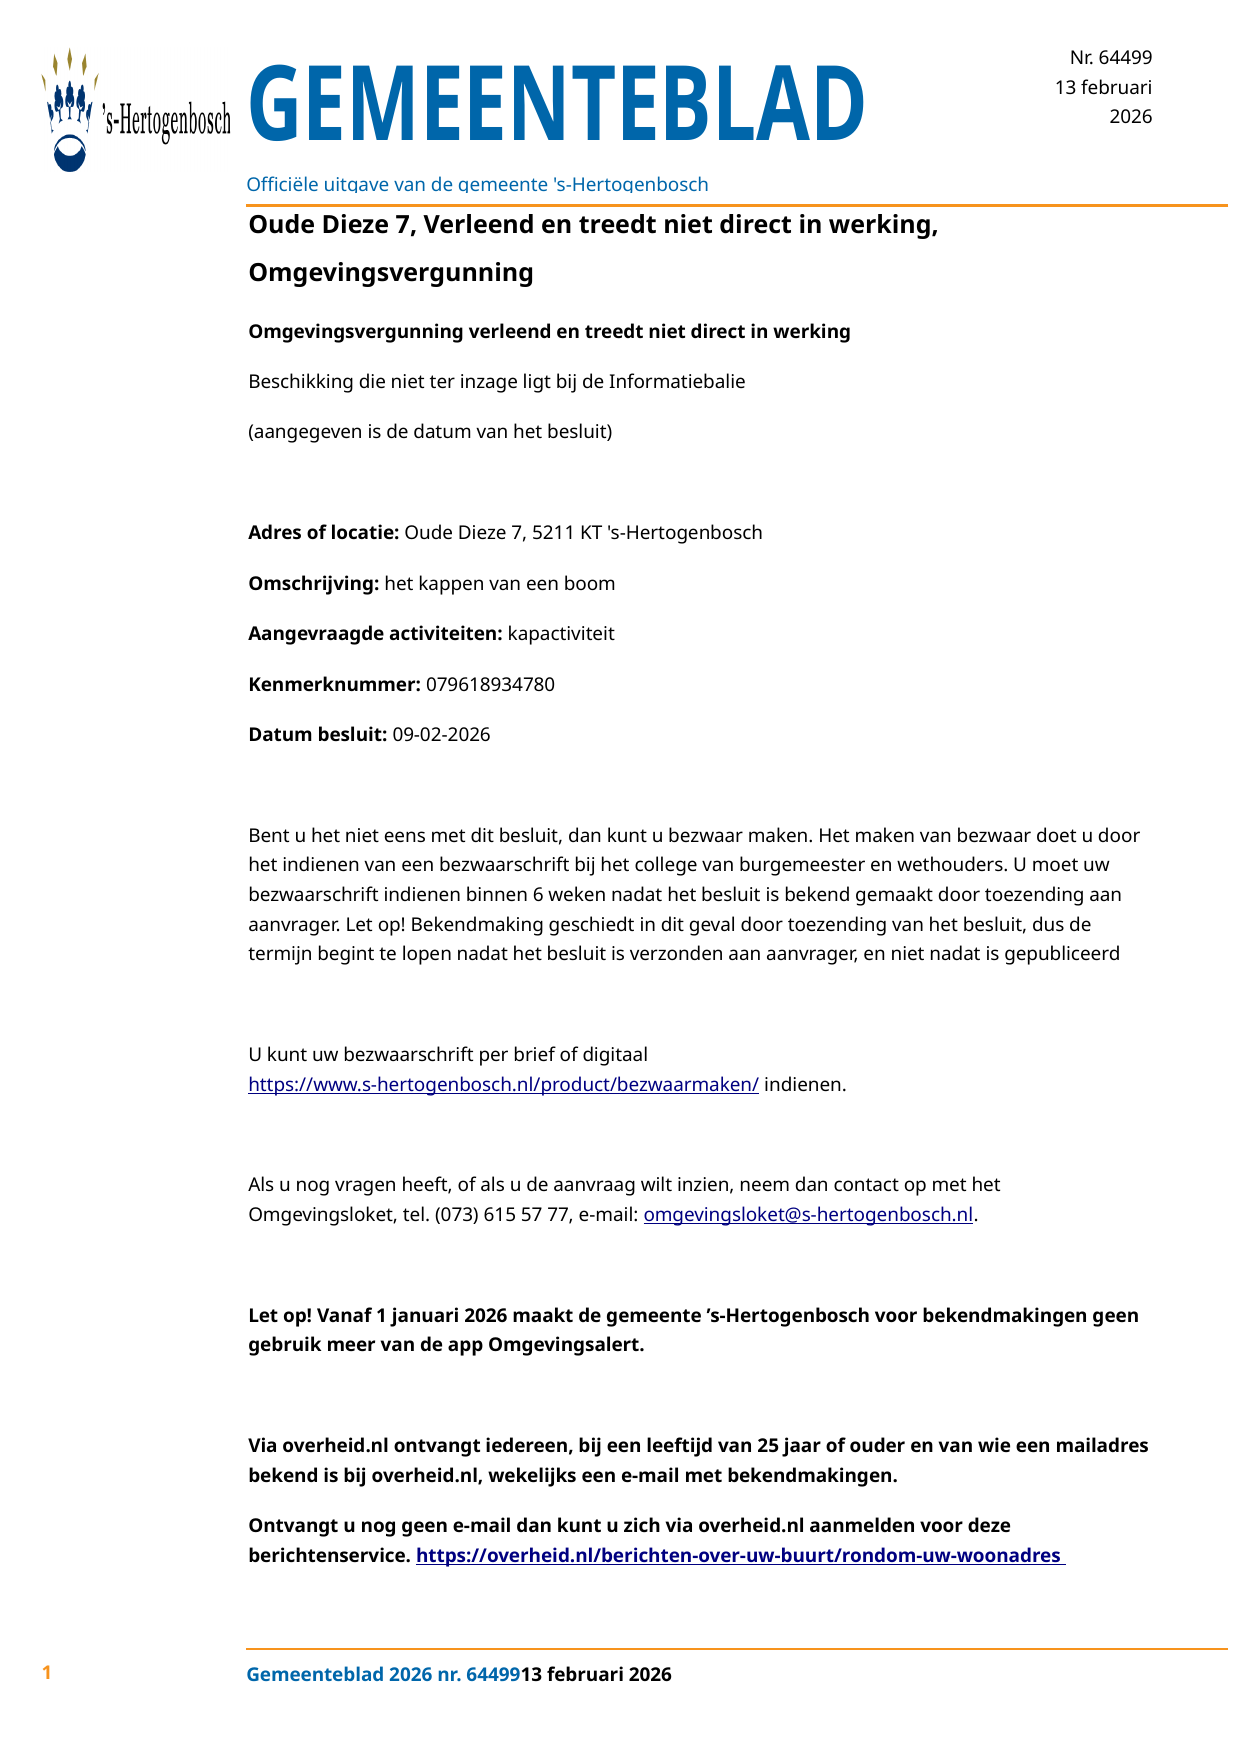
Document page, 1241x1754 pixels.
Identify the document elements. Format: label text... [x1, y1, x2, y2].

text (aangegeven is de datum van het besluit) [248, 419, 1152, 444]
text Omschrijving: het kappen van een boom [248, 570, 1152, 596]
text Kenmerknummer: 079618934780 [248, 671, 1152, 697]
text Oude Dieze 7, Verleend en treedt niet direct in werking, Omgevingsvergunning [248, 207, 1152, 288]
text Let op! Vanaf 1 januari 2026 maakt de gemeente ’s-Hertogenbosch voor bekendmakingen geen gebruik meer van de app Omgevingsalert. [248, 1302, 1152, 1357]
text Beschikking die niet ter inzage ligt bij de Informatiebalie [248, 368, 1152, 394]
text Als u nog vragen heeft, of als u de aanvraag wilt inzien, neem dan contact op met het Omgevingsloket, tel. (073) 615 57 77, e-mail: omgevingsloket@s-hertogenbosch.nl. [248, 1172, 1152, 1227]
text Via overheid.nl ontvangt iedereen, bij een leeftijd van 25 jaar of ouder en van wie een mailadres bekend is bij overheid.nl, wekelijks een e-mail met bekendmakingen. [248, 1432, 1152, 1488]
text Datum besluit: 09-02-2026 [248, 721, 1152, 747]
picture [41, 47, 231, 172]
text Adres of locatie: Oude Dieze 7, 5211 KT 's-Hertogenbosch [248, 519, 1152, 545]
text Ontvangt u nog geen e-mail dan kunt u zich via overheid.nl aanmelden voor deze berichtenservice. https://overheid.nl/berichten-over-uw-buurt/rondom-uw-woonadres [248, 1512, 1152, 1568]
text Bent u het niet eens met dit besluit, dan kunt u bezwaar maken. Het maken van bezwaar doet u door het indienen van een bezwaarschrift bij het college van burgemeester en wethouders. U moet uw bezwaarschrift indienen binnen 6 weken nadat het besluit is bekend gemaakt door toezending aan aanvrager. Let op! Bekendmaking geschiedt in dit geval door toezending van het besluit, dus de termijn begint te lopen nadat het besluit is verzonden aan aanvrager, en niet nadat is gepubliceerd [248, 822, 1152, 966]
text Omgevingsvergunning verleend en treedt niet direct in werking [248, 318, 1152, 344]
text Aangevraagde activiteiten: kapactiviteit [248, 620, 1152, 646]
text U kunt uw bezwaarschrift per brief of digitaal https://www.s-hertogenbosch.nl/product/bezwaarmaken/ indienen. [248, 1041, 1152, 1097]
